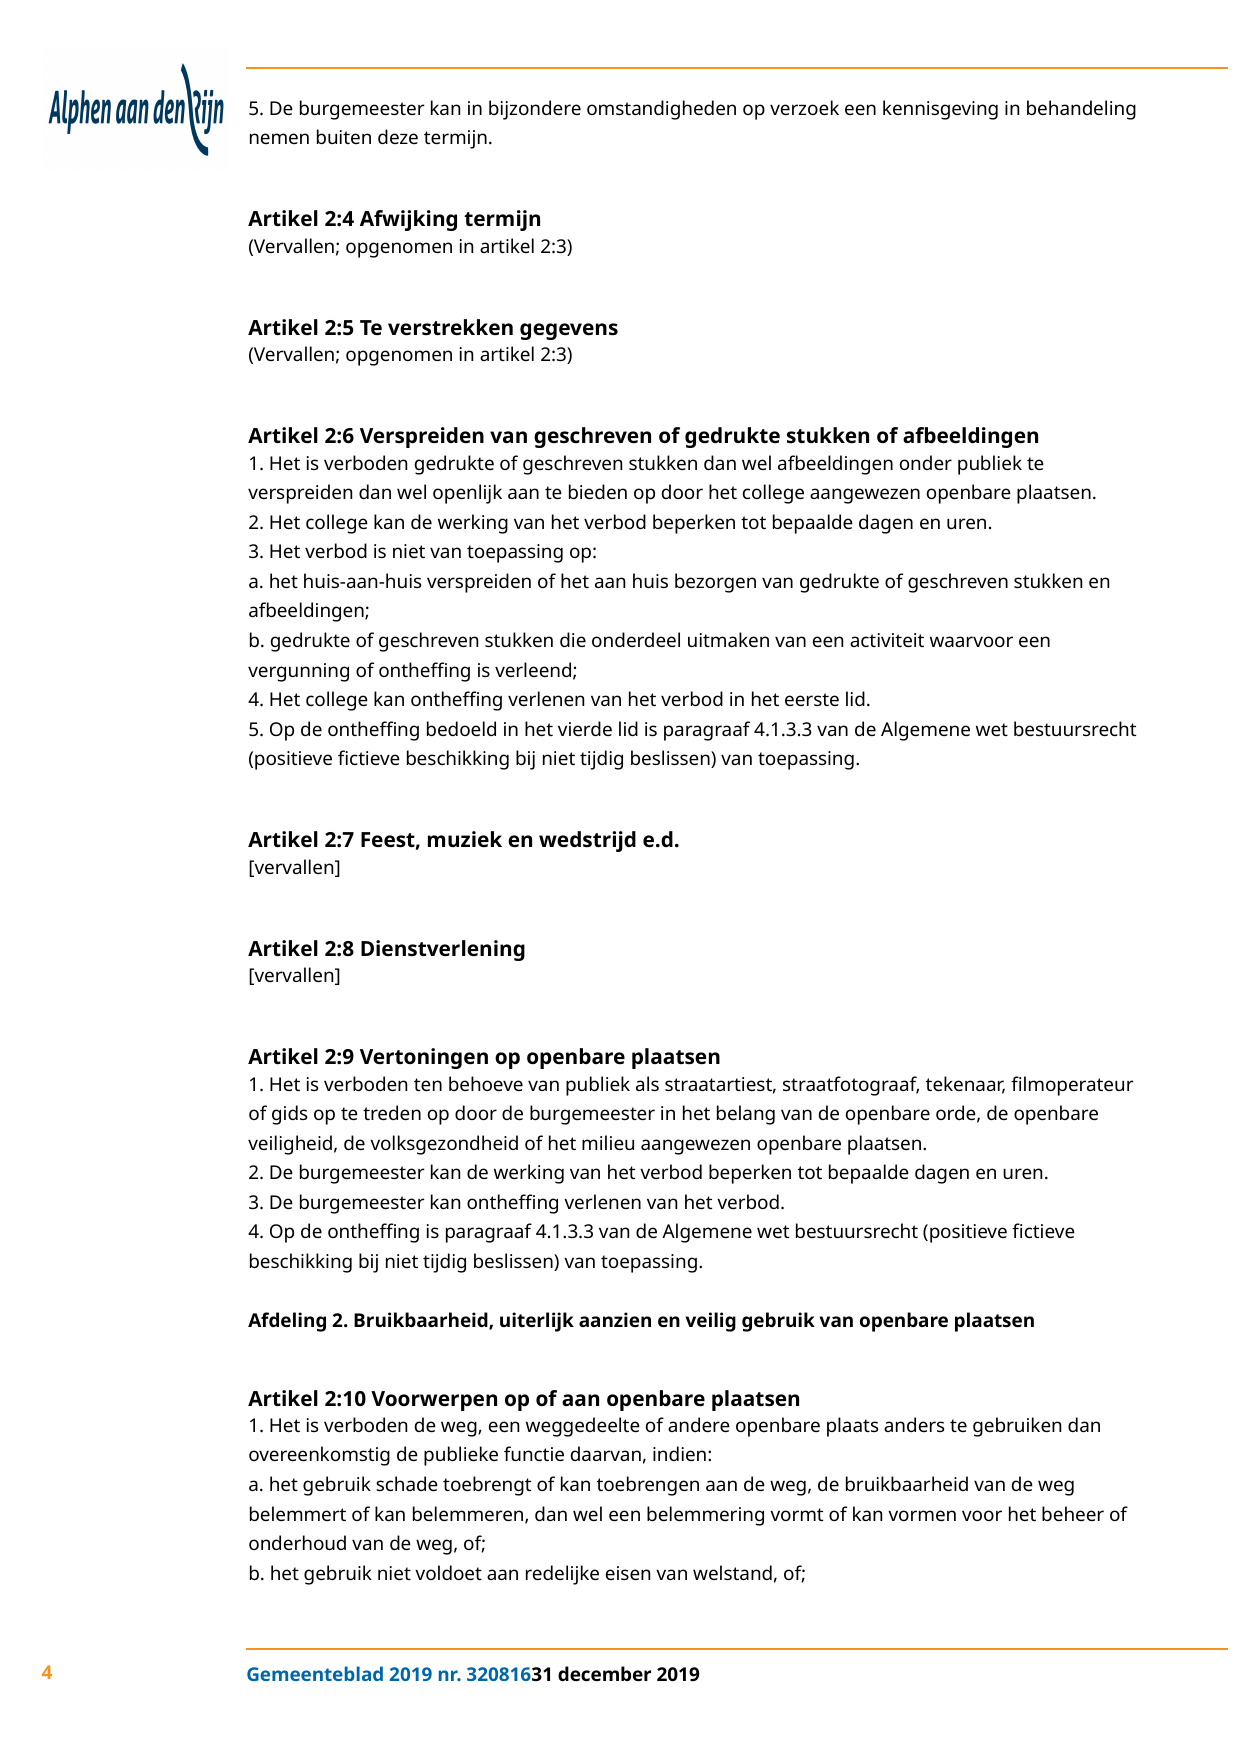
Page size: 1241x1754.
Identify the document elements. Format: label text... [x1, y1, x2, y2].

text 1. Het is verboden gedrukte of geschreven stukken dan wel afbeeldingen onder publiek te verspreiden dan wel openlijk aan te bieden op door het college aangewezen openbare plaatsen. [248, 450, 1152, 505]
text a. het huis-aan-huis verspreiden of het aan huis bezorgen van gedrukte of geschreven stukken en afbeeldingen; [248, 568, 1152, 623]
picture [41, 47, 231, 172]
text 4. Het college kan ontheffing verlenen van het verbod in het eerste lid. [248, 686, 1152, 712]
text 4. Op de ontheffing is paragraaf 4.1.3.3 van de Algemene wet bestuursrecht (positieve fictieve beschikking bij niet tijdig beslissen) van toepassing. [248, 1219, 1152, 1274]
text 2. Het college kan de werking van het verbod beperken tot bepaalde dagen en uren. [248, 509, 1152, 534]
text Afdeling 2. Bruikbaarheid, uiterlijk aanzien en veilig gebruik van openbare plaatsen [248, 1307, 1152, 1333]
text Artikel 2:5 Te verstrekken gegevens [248, 313, 1152, 341]
text Artikel 2:7 Feest, muziek en wedstrijd e.d. [248, 826, 1152, 854]
text 3. Het verbod is niet van toepassing op: [248, 538, 1152, 564]
text 1. Het is verboden de weg, een weggedeelte of andere openbare plaats anders te gebruiken dan overeenkomstig de publieke functie daarvan, indien: [248, 1412, 1152, 1467]
text Artikel 2:6 Verspreiden van geschreven of gedrukte stukken of afbeeldingen [248, 421, 1152, 450]
text 3. De burgemeester kan ontheffing verlenen van het verbod. [248, 1189, 1152, 1215]
text [vervallen] [248, 962, 1152, 988]
text b. het gebruik niet voldoet aan redelijke eisen van welstand, of; [248, 1560, 1152, 1586]
text Artikel 2:10 Voorwerpen op of aan openbare plaatsen [248, 1384, 1152, 1412]
text a. het gebruik schade toebrengt of kan toebrengen aan de weg, de bruikbaarheid van de weg belemmert of kan belemmeren, dan wel een belemmering vormt of kan vormen voor het beheer of onderhoud van de weg, of; [248, 1471, 1152, 1556]
text 2. De burgemeester kan de werking van het verbod beperken tot bepaalde dagen en uren. [248, 1159, 1152, 1185]
text Artikel 2:8 Dienstverlening [248, 934, 1152, 962]
text 5. De burgemeester kan in bijzondere omstandigheden op verzoek een kennisgeving in behandeling nemen buiten deze termijn. [248, 95, 1152, 150]
text 5. Op de ontheffing bedoeld in het vierde lid is paragraaf 4.1.3.3 van de Algemene wet bestuursrecht (positieve fictieve beschikking bij niet tijdig beslissen) van toepassing. [248, 716, 1152, 771]
text [vervallen] [248, 854, 1152, 880]
text (Vervallen; opgenomen in artikel 2:3) [248, 341, 1152, 367]
text b. gedrukte of geschreven stukken die onderdeel uitmaken van een activiteit waarvoor een vergunning of ontheffing is verleend; [248, 627, 1152, 682]
text (Vervallen; opgenomen in artikel 2:3) [248, 233, 1152, 258]
text Artikel 2:9 Vertoningen op openbare plaatsen [248, 1042, 1152, 1071]
text Artikel 2:4 Afwijking termijn [248, 204, 1152, 233]
text 1. Het is verboden ten behoeve van publiek als straatartiest, straatfotograaf, tekenaar, filmoperateur of gids op te treden op door de burgemeester in het belang van de openbare orde, de openbare veiligheid, de volksgezondheid of het milieu aangewezen openbare plaatsen. [248, 1071, 1152, 1156]
